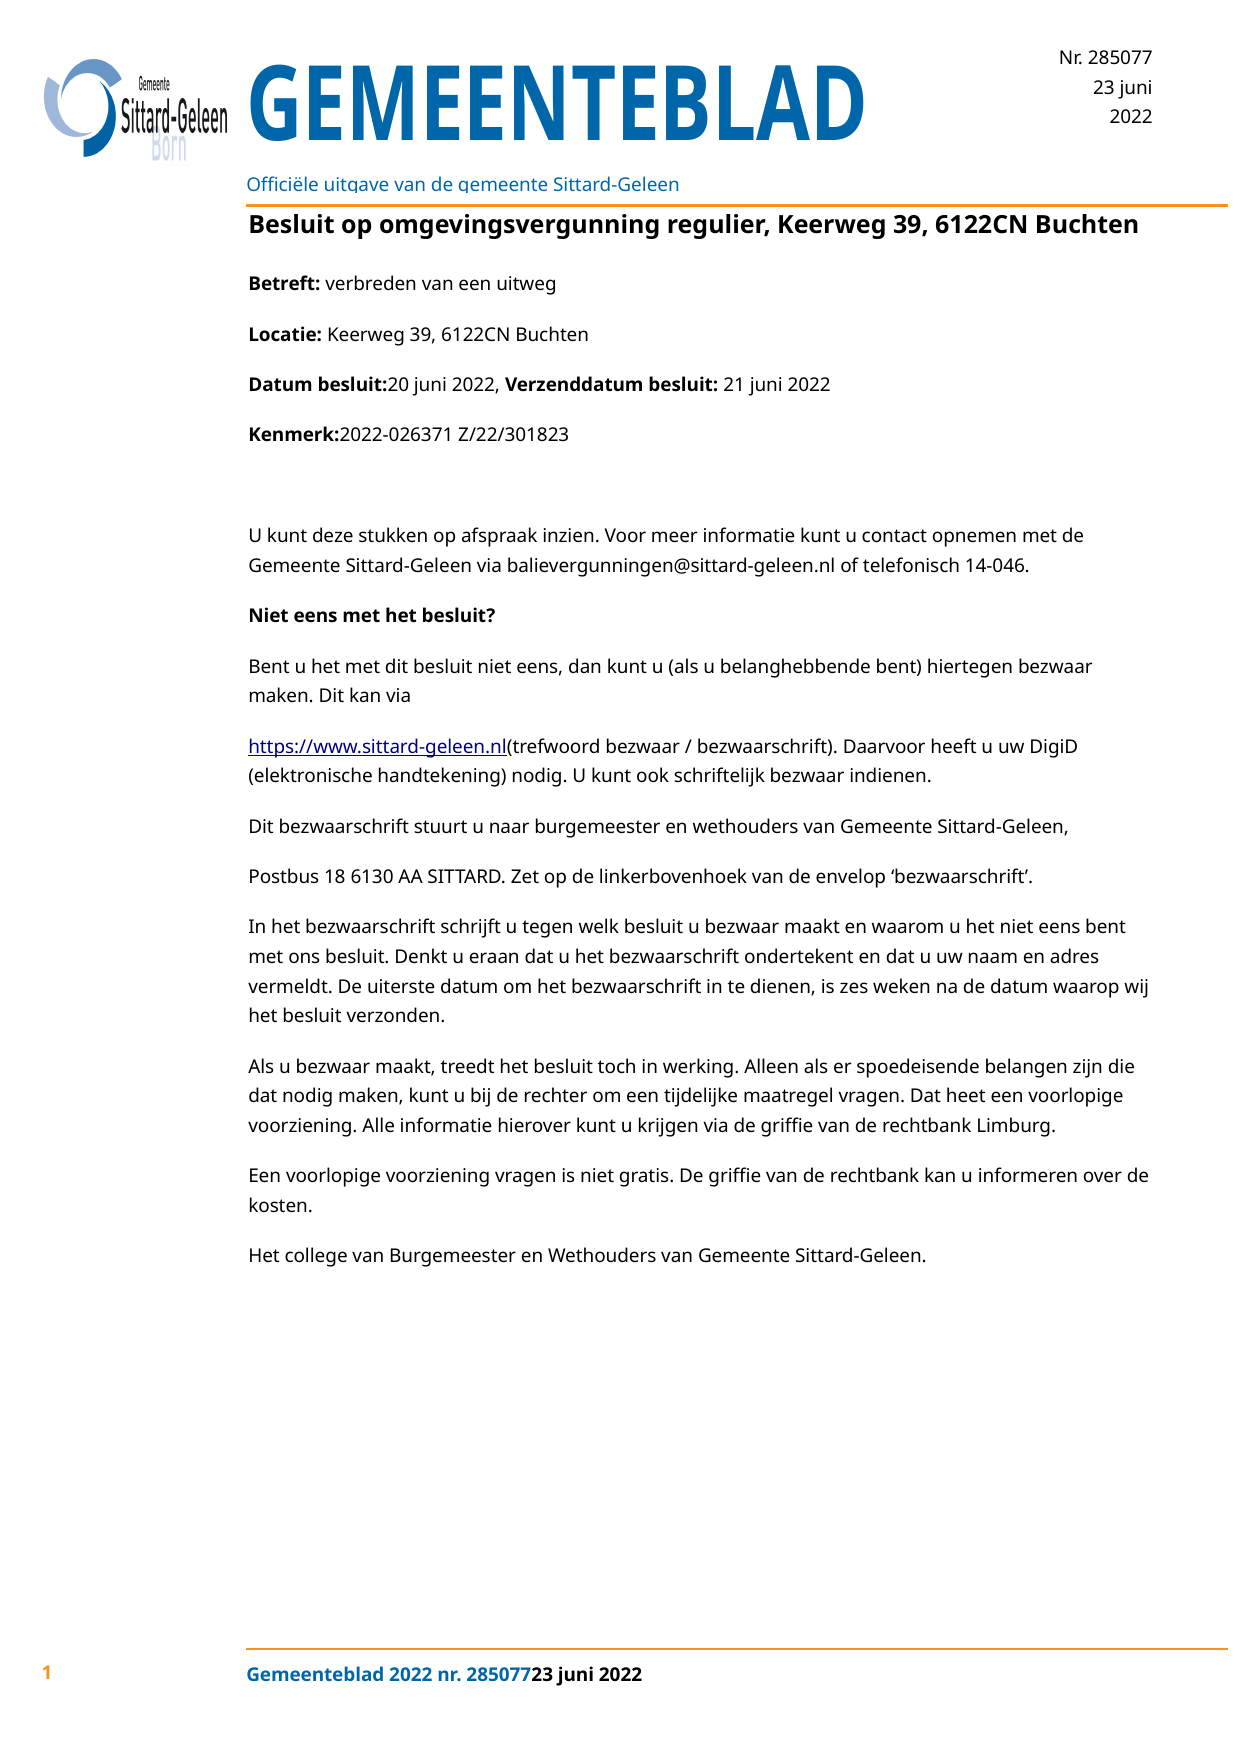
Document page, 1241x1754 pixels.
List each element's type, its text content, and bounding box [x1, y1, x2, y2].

text https://www.sittard-geleen.nl(trefwoord bezwaar / bezwaarschrift). Daarvoor heeft u uw DigiD (elektronische handtekening) nodig. U kunt ook schriftelijk bezwaar indienen. [248, 733, 1152, 788]
text In het bezwaarschrift schrijft u tegen welk besluit u bezwaar maakt en waarom u het niet eens bent met ons besluit. Denkt u eraan dat u het bezwaarschrift ondertekent en dat u uw naam en adres vermeldt. De uiterste datum om het bezwaarschrift in te dienen, is zes weken na de datum waarop wij het besluit verzonden. [248, 914, 1152, 1028]
text Als u bezwaar maakt, treedt het besluit toch in werking. Alleen als er spoedeisende belangen zijn die dat nodig maken, kunt u bij de rechter om een tijdelijke maatregel vragen. Dat heet een voorlopige voorziening. Alle informatie hierover kunt u krijgen via de griffie van de rechtbank Limburg. [248, 1053, 1152, 1138]
text Niet eens met het besluit? [248, 602, 1152, 628]
text Postbus 18 6130 AA SITTARD. Zet op de linkerbovenhoek van de envelop ‘bezwaarschrift’. [248, 863, 1152, 889]
text Bent u het met dit besluit niet eens, dan kunt u (als u belanghebbende bent) hiertegen bezwaar maken. Dit kan via [248, 653, 1152, 708]
text Datum besluit:20 juni 2022, Verzenddatum besluit: 21 juni 2022 [248, 371, 1152, 397]
text Besluit op omgevingsvergunning regulier, Keerweg 39, 6122CN Buchten [248, 207, 1152, 241]
text Locatie: Keerweg 39, 6122CN Buchten [248, 321, 1152, 346]
picture [41, 47, 231, 172]
text Een voorlopige voorziening vragen is niet gratis. De griffie van de rechtbank kan u informeren over de kosten. [248, 1162, 1152, 1218]
text Dit bezwaarschrift stuurt u naar burgemeester en wethouders van Gemeente Sittard-Geleen, [248, 813, 1152, 838]
text Betreft: verbreden van een uitweg [248, 270, 1152, 296]
text Kenmerk:2022-026371 Z/22/301823 [248, 422, 1152, 447]
text Het college van Burgemeester en Wethouders van Gemeente Sittard-Geleen. [248, 1242, 1152, 1268]
text U kunt deze stukken op afspraak inzien. Voor meer informatie kunt u contact opnemen met de Gemeente Sittard-Geleen via balievergunningen@sittard-geleen.nl of telefonisch 14-046. [248, 522, 1152, 578]
